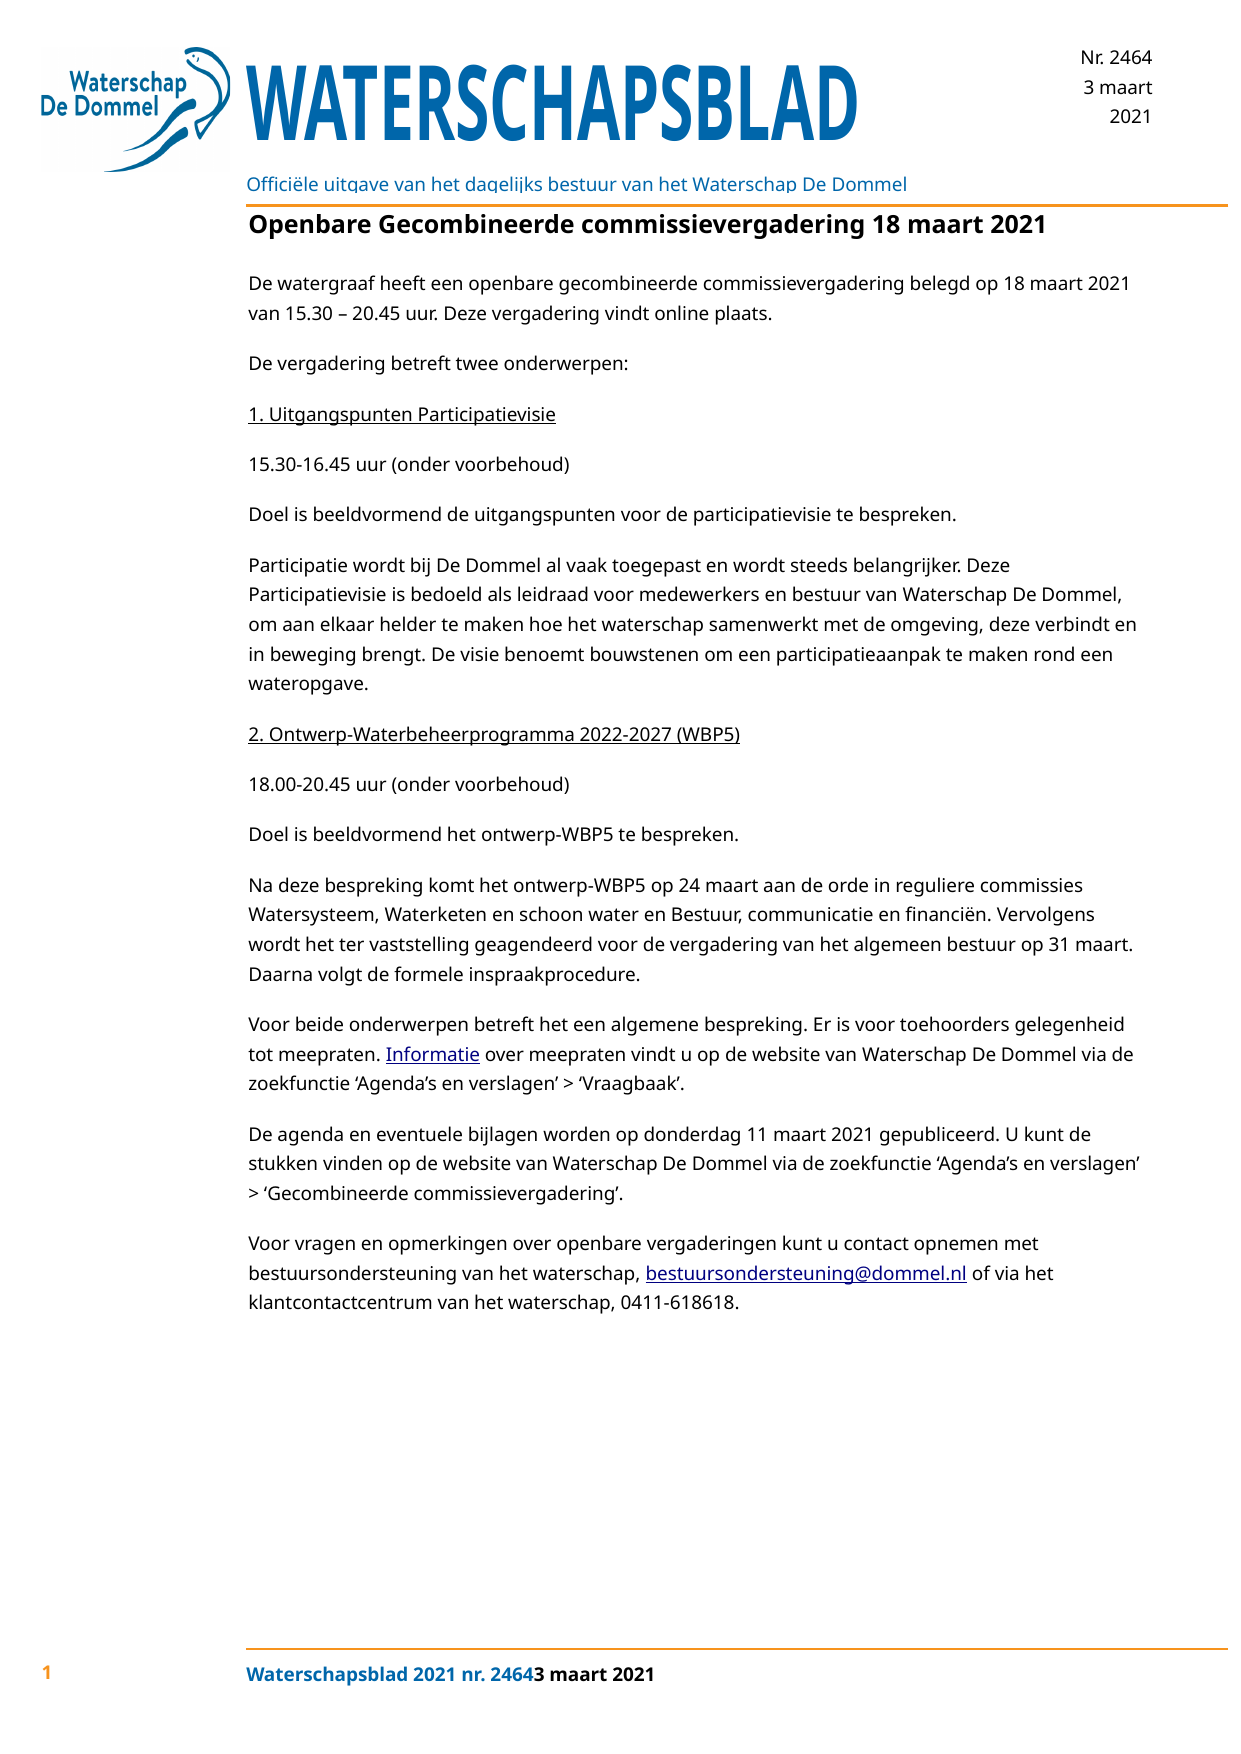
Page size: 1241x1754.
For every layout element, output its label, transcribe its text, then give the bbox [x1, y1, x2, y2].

picture [45, 99, 51, 111]
text 18.00-20.45 uur (onder voorbehoud) [248, 771, 1152, 797]
text Na deze bespreking komt het ontwerp-WBP5 op 24 maart aan de orde in reguliere commissies Watersysteem, Waterketen en schoon water en Bestuur, communicatie en financiën. Vervolgens wordt het ter vaststelling geagendeerd voor de vergadering van het algemeen bestuur op 31 maart. Daarna volgt de formele inspraakprocedure. [248, 872, 1152, 986]
text 15.30-16.45 uur (onder voorbehoud) [248, 451, 1152, 477]
text Voor beide onderwerpen betreft het een algemene bespreking. Er is voor toehoorders gelegenheid tot meepraten. Informatie over meepraten vindt u op de website van Waterschap De Dommel via de zoekfunctie ‘Agenda’s en verslagen’ > ‘Vraagbaak’. [248, 1011, 1152, 1096]
picture [204, 47, 231, 76]
text 2. Ontwerp-Waterbeheerprogramma 2022-2027 (WBP5) [248, 721, 1152, 746]
text De vergadering betreft twee onderwerpen: [248, 350, 1152, 376]
text De watergraaf heeft een openbare gecombineerde commissievergadering belegd op 18 maart 2021 van 15.30 – 20.45 uur. Deze vergadering vindt online plaats. [248, 270, 1152, 326]
text 1. Uitgangspunten Participatievisie [248, 401, 1152, 426]
picture [198, 118, 210, 131]
text Doel is beeldvormend het ontwerp-WBP5 te bespreken. [248, 822, 1152, 847]
picture [41, 47, 231, 172]
text Doel is beeldvormend de uitgangspunten voor de participatievisie te bespreken. [248, 502, 1152, 527]
text Openbare Gecombineerde commissievergadering 18 maart 2021 [248, 207, 1152, 241]
text Voor vragen en opmerkingen over openbare vergaderingen kunt u contact opnemen met bestuursondersteuning van het waterschap, bestuursondersteuning@dommel.nl of via het klantcontactcentrum van het waterschap, 0411-618618. [248, 1230, 1152, 1315]
text De agenda en eventuele bijlagen worden op donderdag 11 maart 2021 gepubliceerd. U kunt de stukken vinden op de website van Waterschap De Dommel via de zoekfunctie ‘Agenda’s en verslagen’ > ‘Gecombineerde commissievergadering’. [248, 1121, 1152, 1206]
text Participatie wordt bij De Dommel al vaak toegepast en wordt steeds belangrijker. Deze Participatievisie is bedoeld als leidraad voor medewerkers en bestuur van Waterschap De Dommel, om aan elkaar helder te maken hoe het waterschap samenwerkt met de omgeving, deze verbindt en in beweging brengt. De visie benoemt bouwstenen om een participatieaanpak te maken rond een wateropgave. [248, 552, 1152, 696]
